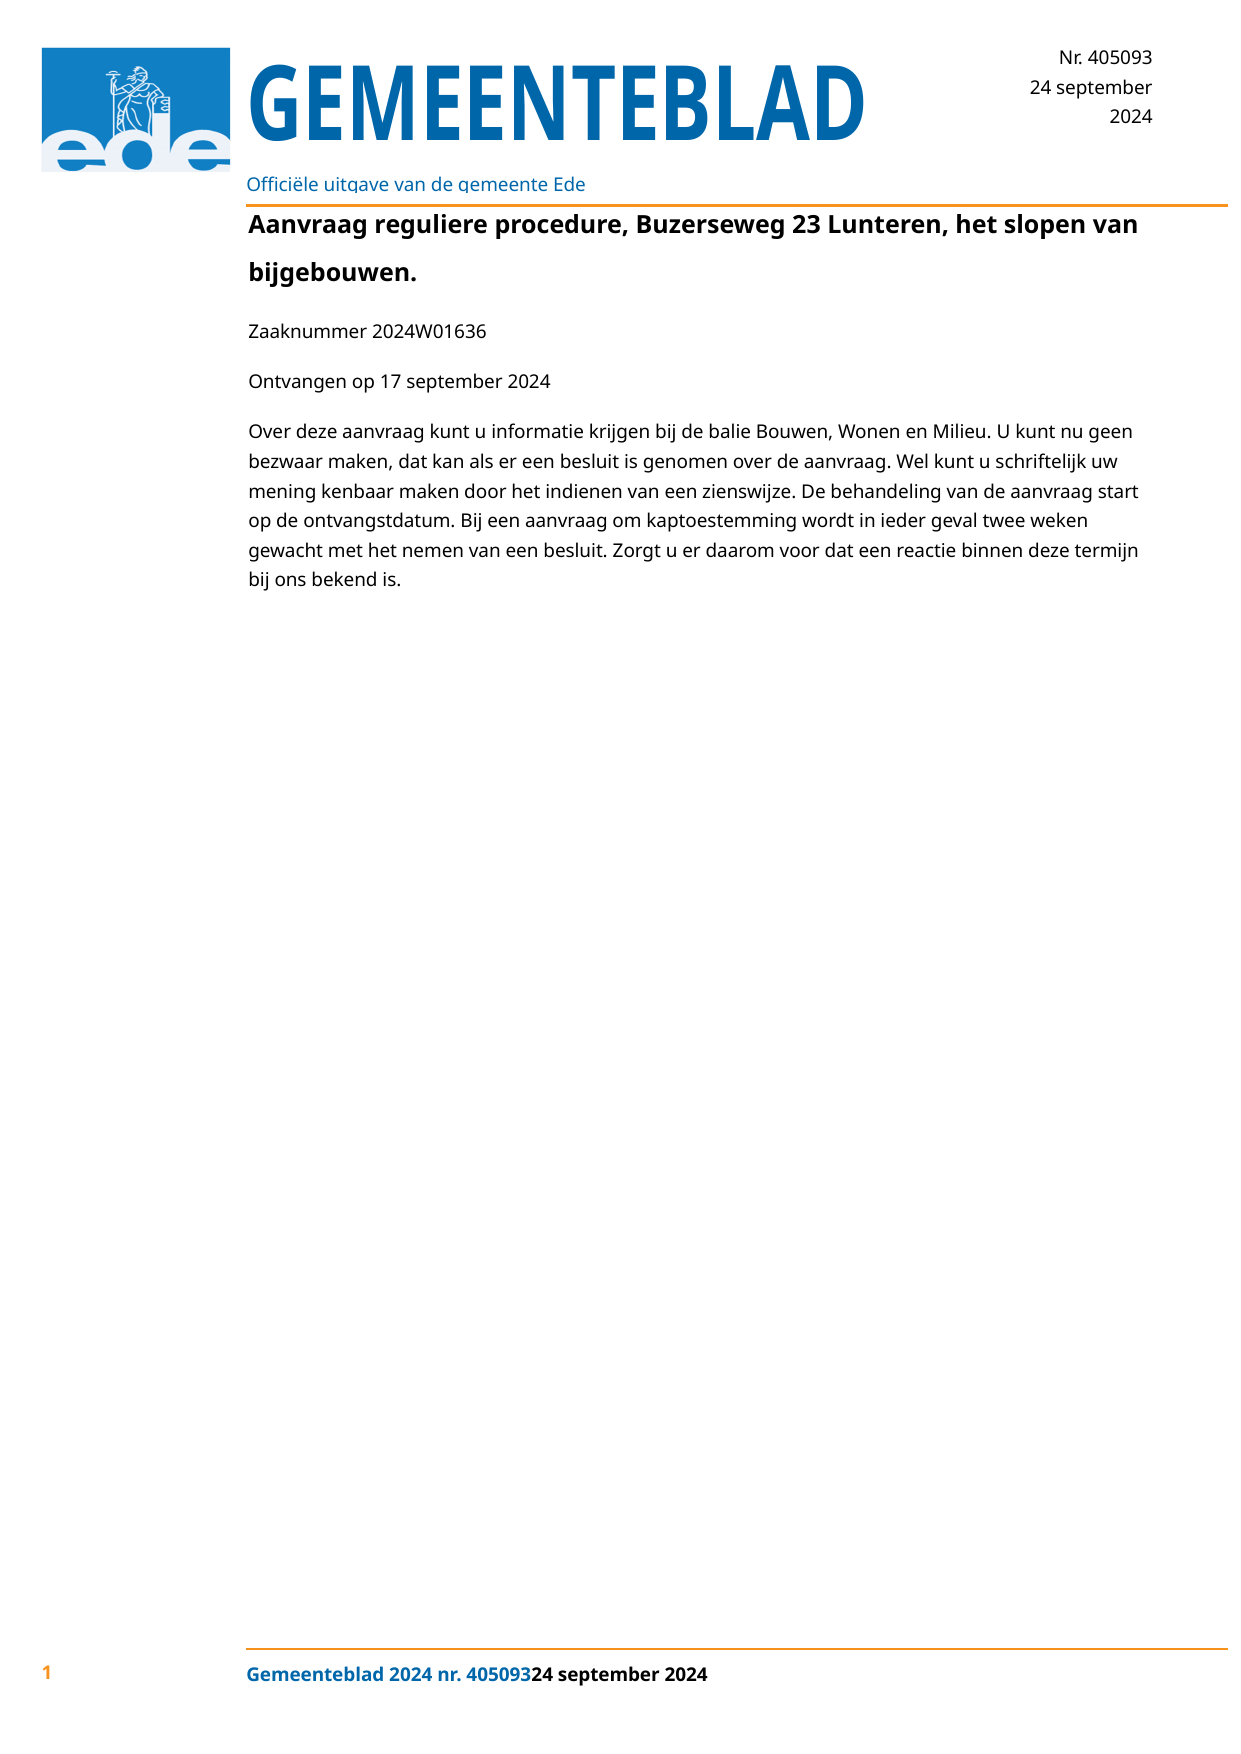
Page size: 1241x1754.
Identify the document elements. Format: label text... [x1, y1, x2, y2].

text Ontvangen op 17 september 2024 [248, 368, 1152, 394]
text Over deze aanvraag kunt u informatie krijgen bij de balie Bouwen, Wonen en Milieu. U kunt nu geen bezwaar maken, dat kan als er een besluit is genomen over de aanvraag. Wel kunt u schriftelijk uw mening kenbaar maken door het indienen van een zienswijze. De behandeling van de aanvraag start op de ontvangstdatum. Bij een aanvraag om kaptoestemming wordt in ieder geval twee weken gewacht met het nemen van een besluit. Zorgt u er daarom voor dat een reactie binnen deze termijn bij ons bekend is. [248, 419, 1152, 592]
picture [41, 47, 231, 172]
text Zaaknummer 2024W01636 [248, 318, 1152, 344]
text Aanvraag reguliere procedure, Buzerseweg 23 Lunteren, het slopen van bijgebouwen. [248, 207, 1152, 288]
